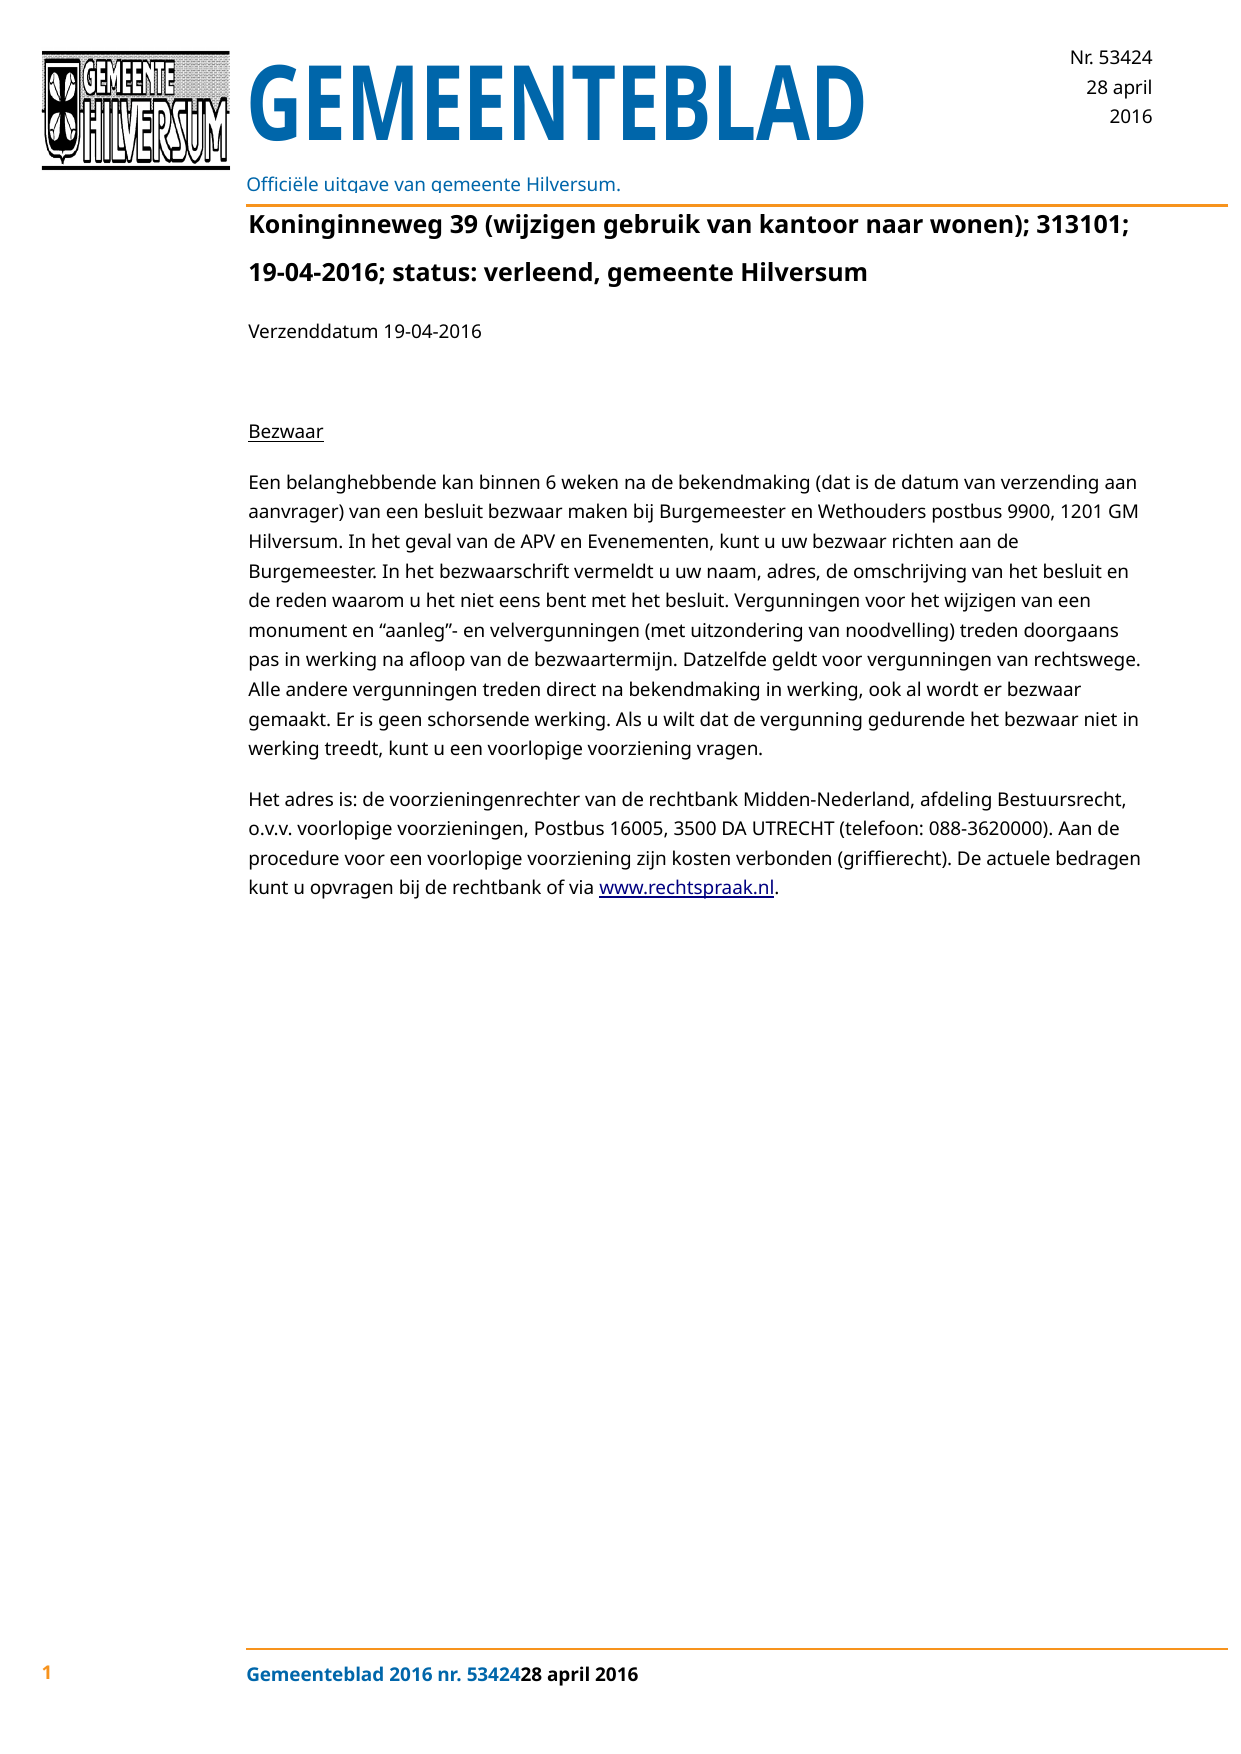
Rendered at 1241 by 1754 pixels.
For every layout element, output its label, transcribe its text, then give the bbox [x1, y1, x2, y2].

picture [41, 47, 231, 172]
text Verzenddatum 19-04-2016 [248, 318, 1152, 344]
text Het adres is: de voorzieningenrechter van de rechtbank Midden-Nederland, afdeling Bestuursrecht, o.v.v. voorlopige voorzieningen, Postbus 16005, 3500 DA UTRECHT (telefoon: 088-3620000). Aan de procedure voor een voorlopige voorziening zijn kosten verbonden (griffierecht). De actuele bedragen kunt u opvragen bij de rechtbank of via www.rechtspraak.nl. [248, 786, 1152, 900]
text Een belanghebbende kan binnen 6 weken na de bekendmaking (dat is de datum van verzending aan aanvrager) van een besluit bezwaar maken bij Burgemeester en Wethouders postbus 9900, 1201 GM Hilversum. In het geval van de APV en Evenementen, kunt u uw bezwaar richten aan de Burgemeester. In het bezwaarschrift vermeldt u uw naam, adres, de omschrijving van het besluit en de reden waarom u het niet eens bent met het besluit. Vergunningen voor het wijzigen van een monument en “aanleg”- en velvergunningen (met uitzondering van noodvelling) treden doorgaans pas in werking na afloop van de bezwaartermijn. Datzelfde geldt voor vergunningen van rechtswege. Alle andere vergunningen treden direct na bekendmaking in werking, ook al wordt er bezwaar gemaakt. Er is geen schorsende werking. Als u wilt dat de vergunning gedurende het bezwaar niet in werking treedt, kunt u een voorlopige voorziening vragen. [248, 469, 1152, 761]
text Koninginneweg 39 (wijzigen gebruik van kantoor naar wonen); 313101; 19-04-2016; status: verleend, gemeente Hilversum [248, 207, 1152, 288]
text Bezwaar [248, 419, 1152, 444]
